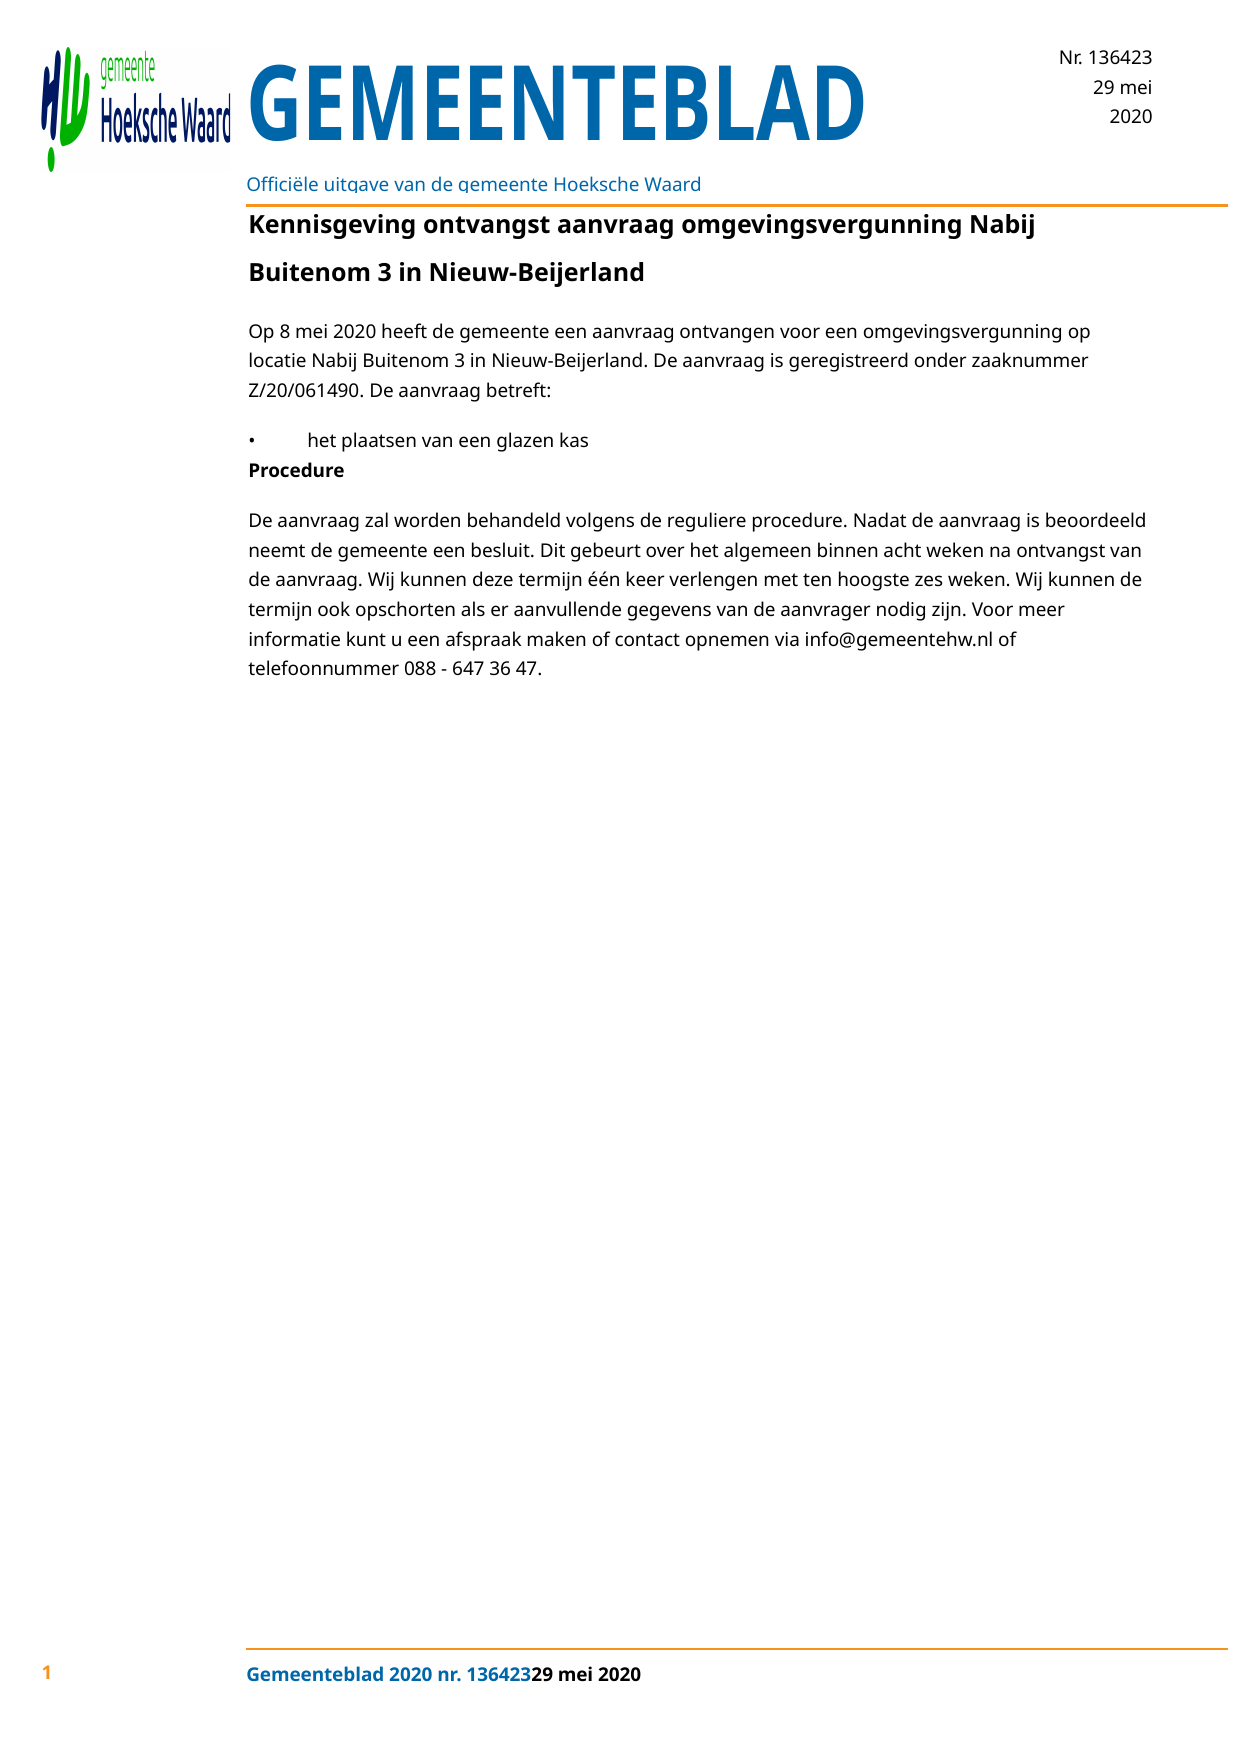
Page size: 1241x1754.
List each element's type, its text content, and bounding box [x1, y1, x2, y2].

list het plaatsen van een glazen kas [248, 427, 1152, 453]
picture [41, 47, 231, 172]
text Procedure [248, 457, 1152, 483]
text Op 8 mei 2020 heeft de gemeente een aanvraag ontvangen voor een omgevingsvergunning op locatie Nabij Buitenom 3 in Nieuw-Beijerland. De aanvraag is geregistreerd onder zaaknummer Z/20/061490. De aanvraag betreft: [248, 318, 1152, 403]
text Kennisgeving ontvangst aanvraag omgevingsvergunning Nabij Buitenom 3 in Nieuw-Beijerland [248, 207, 1152, 288]
text De aanvraag zal worden behandeld volgens de reguliere procedure. Nadat de aanvraag is beoordeeld neemt de gemeente een besluit. Dit gebeurt over het algemeen binnen acht weken na ontvangst van de aanvraag. Wij kunnen deze termijn één keer verlengen met ten hoogste zes weken. Wij kunnen de termijn ook opschorten als er aanvullende gegevens van de aanvrager nodig zijn. Voor meer informatie kunt u een afspraak maken of contact opnemen via info@gemeentehw.nl of telefoonnummer 088 - 647 36 47. [248, 507, 1152, 681]
